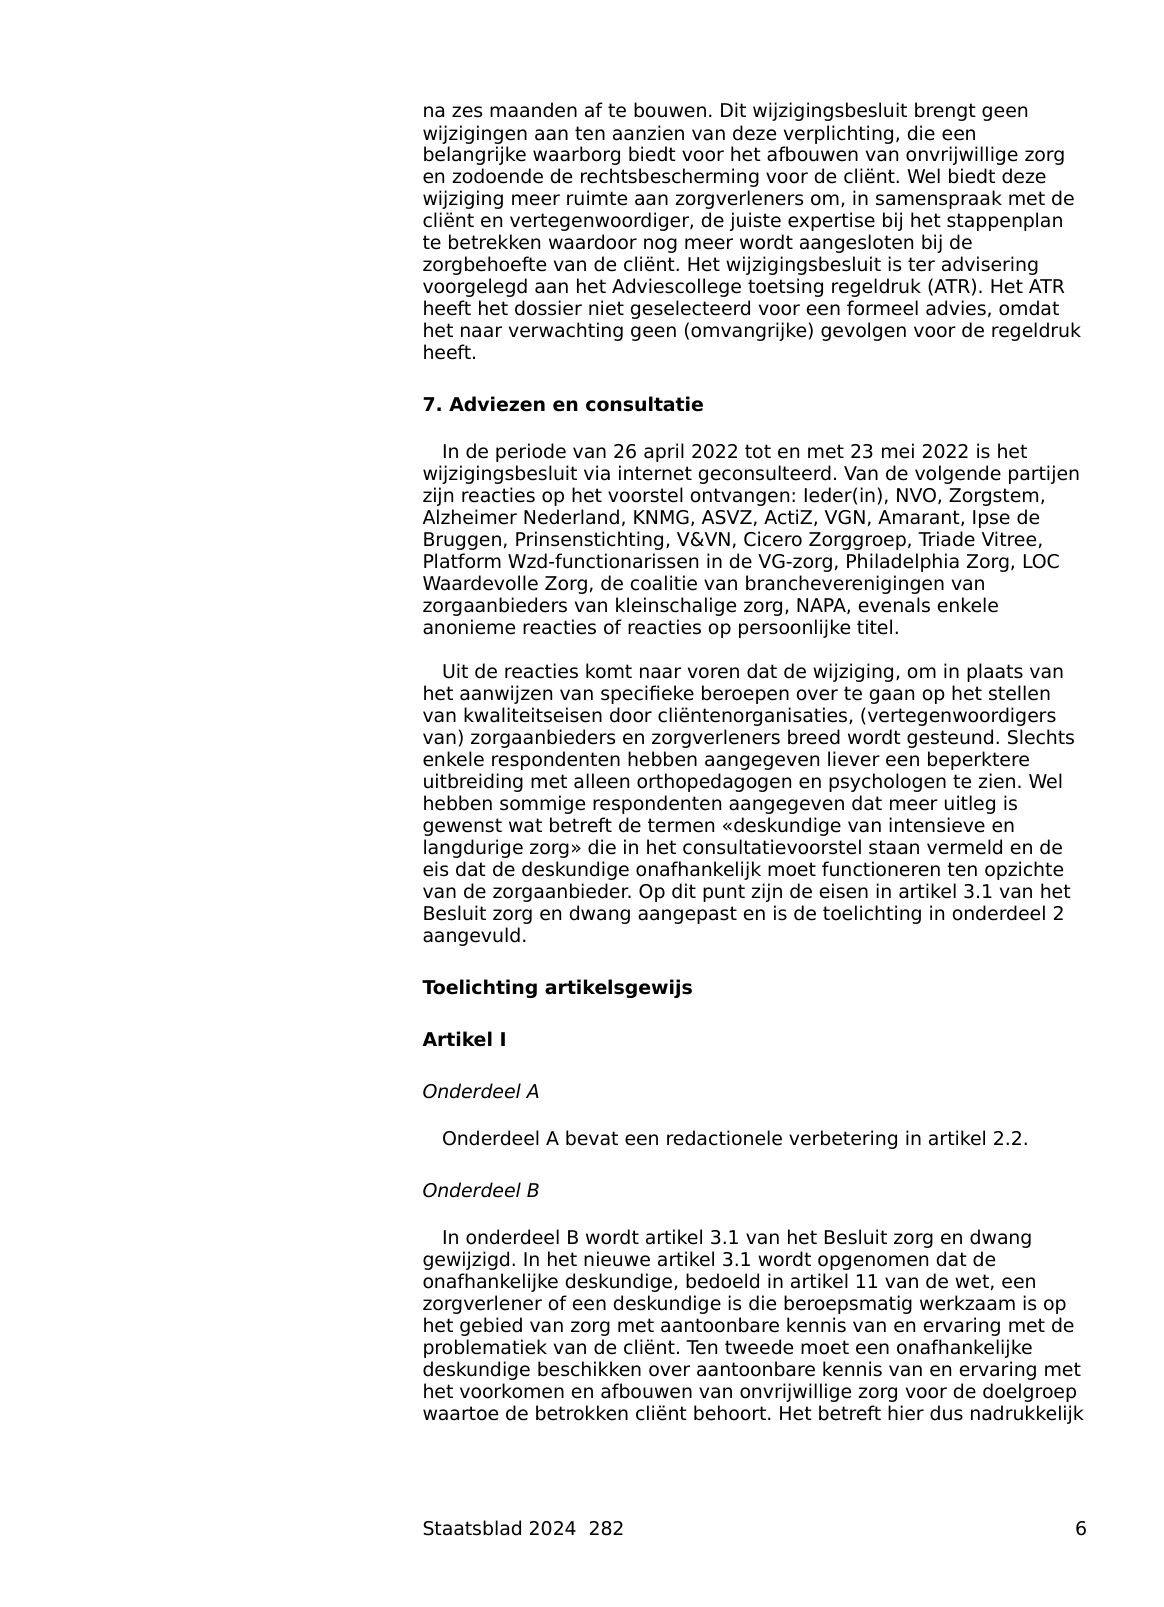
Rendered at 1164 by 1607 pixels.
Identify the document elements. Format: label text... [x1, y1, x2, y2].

subtitle Toelichting artikelsgewijs [422, 977, 1087, 999]
subtitle 7. Adviezen en consultatie [422, 394, 1087, 416]
subtitle Artikel I [422, 1029, 1087, 1051]
text Onderdeel A bevat een redactionele verbetering in artikel 2.2. [422, 1128, 1087, 1150]
text na zes maanden af te bouwen. Dit wijzigingsbesluit brengt geen wijzigingen aan ten aanzien van deze verplichting, die een belangrijke waarborg biedt voor het afbouwen van onvrijwillige zorg en zodoende de rechtsbescherming voor de cliënt. Wel biedt deze wijziging meer ruimte aan zorgverleners om, in samenspraak met de cliënt en vertegenwoordiger, de juiste expertise bij het stappenplan te betrekken waardoor nog meer wordt aangesloten bij de zorgbehoefte van de cliënt. Het wijzigingsbesluit is ter advisering voorgelegd aan het Adviescollege toetsing regeldruk (ATR). Het ATR heeft het dossier niet geselecteerd voor een formeel advies, omdat het naar verwachting geen (omvangrijke) gevolgen voor de regeldruk heeft. [422, 100, 1087, 364]
text Uit de reacties komt naar voren dat de wijziging, om in plaats van het aanwijzen van specifieke beroepen over te gaan op het stellen van kwaliteitseisen door cliëntenorganisaties, (vertegenwoordigers van) zorgaanbieders en zorgverleners breed wordt gesteund. Slechts enkele respondenten hebben aangegeven liever een beperktere uitbreiding met alleen orthopedagogen en psychologen te zien. Wel hebben sommige respondenten aangegeven dat meer uitleg is gewenst wat betreft de termen «deskundige van intensieve en langdurige zorg» die in het consultatievoorstel staan vermeld en de eis dat de deskundige onafhankelijk moet functioneren ten opzichte van de zorgaanbieder. Op dit punt zijn de eisen in artikel 3.1 van het Besluit zorg en dwang aangepast en is de toelichting in onderdeel 2 aangevuld. [422, 661, 1087, 947]
text In onderdeel B wordt artikel 3.1 van het Besluit zorg en dwang gewijzigd. In het nieuwe artikel 3.1 wordt opgenomen dat de onafhankelijke deskundige, bedoeld in artikel 11 van de wet, een zorgverlener of een deskundige is die beroepsmatig werkzaam is op het gebied van zorg met aantoonbare kennis van en ervaring met de problematiek van de cliënt. Ten tweede moet een onafhankelijke deskundige beschikken over aantoonbare kennis van en ervaring met het voorkomen en afbouwen van onvrijwillige zorg voor de doelgroep waartoe de betrokken cliënt behoort. Het betreft hier dus nadrukkelijk [422, 1227, 1087, 1424]
subtitle Onderdeel A [422, 1081, 1087, 1103]
text In de periode van 26 april 2022 tot en met 23 mei 2022 is het wijzigingsbesluit via internet geconsulteerd. Van de volgende partijen zijn reacties op het voorstel ontvangen: Ieder(in), NVO, Zorgstem, Alzheimer Nederland, KNMG, ASVZ, ActiZ, VGN, Amarant, Ipse de Bruggen, Prinsenstichting, V&VN, Cicero Zorggroep, Triade Vitree, Platform Wzd-functionarissen in de VG-zorg, Philadelphia Zorg, LOC Waardevolle Zorg, de coalitie van brancheverenigingen van zorgaanbieders van kleinschalige zorg, NAPA, evenals enkele anonieme reacties of reacties op persoonlijke titel. [422, 441, 1087, 639]
subtitle Onderdeel B [422, 1180, 1087, 1202]
